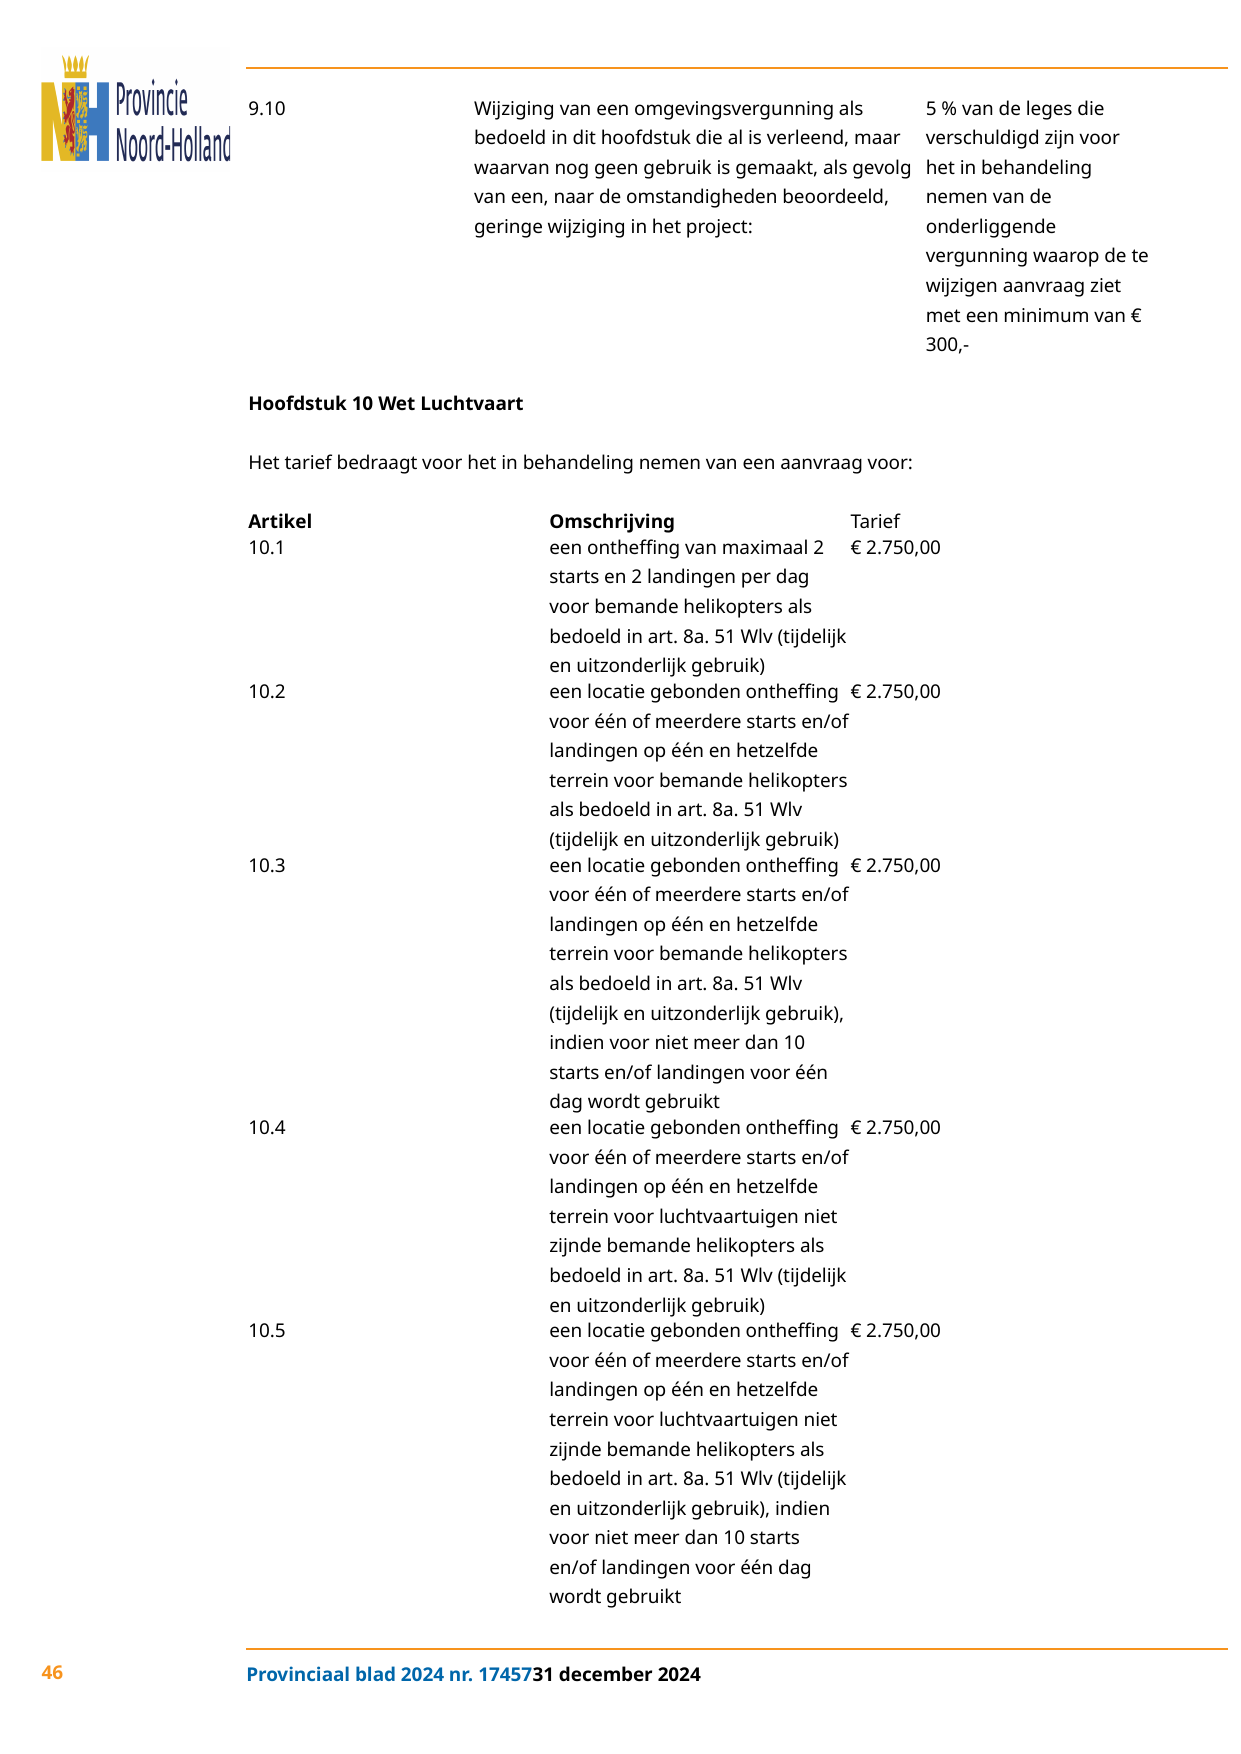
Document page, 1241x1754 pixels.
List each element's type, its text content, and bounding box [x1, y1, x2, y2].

table_cell 10.5 [248, 1318, 549, 1609]
text Het tarief bedraagt voor het in behandeling nemen van een aanvraag voor: [248, 449, 1152, 475]
text Hoofdstuk 10 Wet Luchtvaart [248, 390, 1152, 416]
table_cell een locatie gebonden ontheffing voor één of meerdere starts en/of landingen op één en hetzelfde terrein voor luchtvaartuigen niet zijnde bemande helikopters als bedoeld in art. 8a. 51 Wlv (tijdelijk en uitzonderlijk gebruik) [549, 1114, 850, 1317]
table_header Tarief [850, 509, 1152, 534]
table_cell € 2.750,00 [850, 678, 1152, 852]
table_header Omschrijving [549, 509, 850, 534]
table_cell € 2.750,00 [850, 852, 1152, 1114]
table_cell € 2.750,00 [850, 1318, 1152, 1609]
table_cell € 2.750,00 [850, 534, 1152, 678]
table_header Artikel [248, 509, 549, 534]
table_cell een locatie gebonden ontheffing voor één of meerdere starts en/of landingen op één en hetzelfde terrein voor luchtvaartuigen niet zijnde bemande helikopters als bedoeld in art. 8a. 51 Wlv (tijdelijk en uitzonderlijk gebruik), indien voor niet meer dan 10 starts en/of landingen voor één dag wordt gebruikt [549, 1318, 850, 1609]
table_cell 5 % van de leges die verschuldigd zijn voor het in behandeling nemen van de onderliggende vergunning waarop de te wijzigen aanvraag ziet met een minimum van € 300,- [926, 95, 1152, 357]
table_cell 9.10 [248, 95, 474, 357]
table_cell een locatie gebonden ontheffing voor één of meerdere starts en/of landingen op één en hetzelfde terrein voor bemande helikopters als bedoeld in art. 8a. 51 Wlv (tijdelijk en uitzonderlijk gebruik) [549, 678, 850, 852]
table_cell € 2.750,00 [850, 1114, 1152, 1317]
table_cell 10.3 [248, 852, 549, 1114]
table_cell 10.1 [248, 534, 549, 678]
table_cell 10.4 [248, 1114, 549, 1317]
table_cell 10.2 [248, 678, 549, 852]
picture [41, 47, 231, 172]
table_cell een ontheffing van maximaal 2 starts en 2 landingen per dag voor bemande helikopters als bedoeld in art. 8a. 51 Wlv (tijdelijk en uitzonderlijk gebruik) [549, 534, 850, 678]
table_cell een locatie gebonden ontheffing voor één of meerdere starts en/of landingen op één en hetzelfde terrein voor bemande helikopters als bedoeld in art. 8a. 51 Wlv (tijdelijk en uitzonderlijk gebruik), indien voor niet meer dan 10 starts en/of landingen voor één dag wordt gebruikt [549, 852, 850, 1114]
table_cell Wijziging van een omgevingsvergunning als bedoeld in dit hoofdstuk die al is verleend, maar waarvan nog geen gebruik is gemaakt, als gevolg van een, naar de omstandigheden beoordeeld, geringe wijziging in het project: [474, 95, 926, 357]
